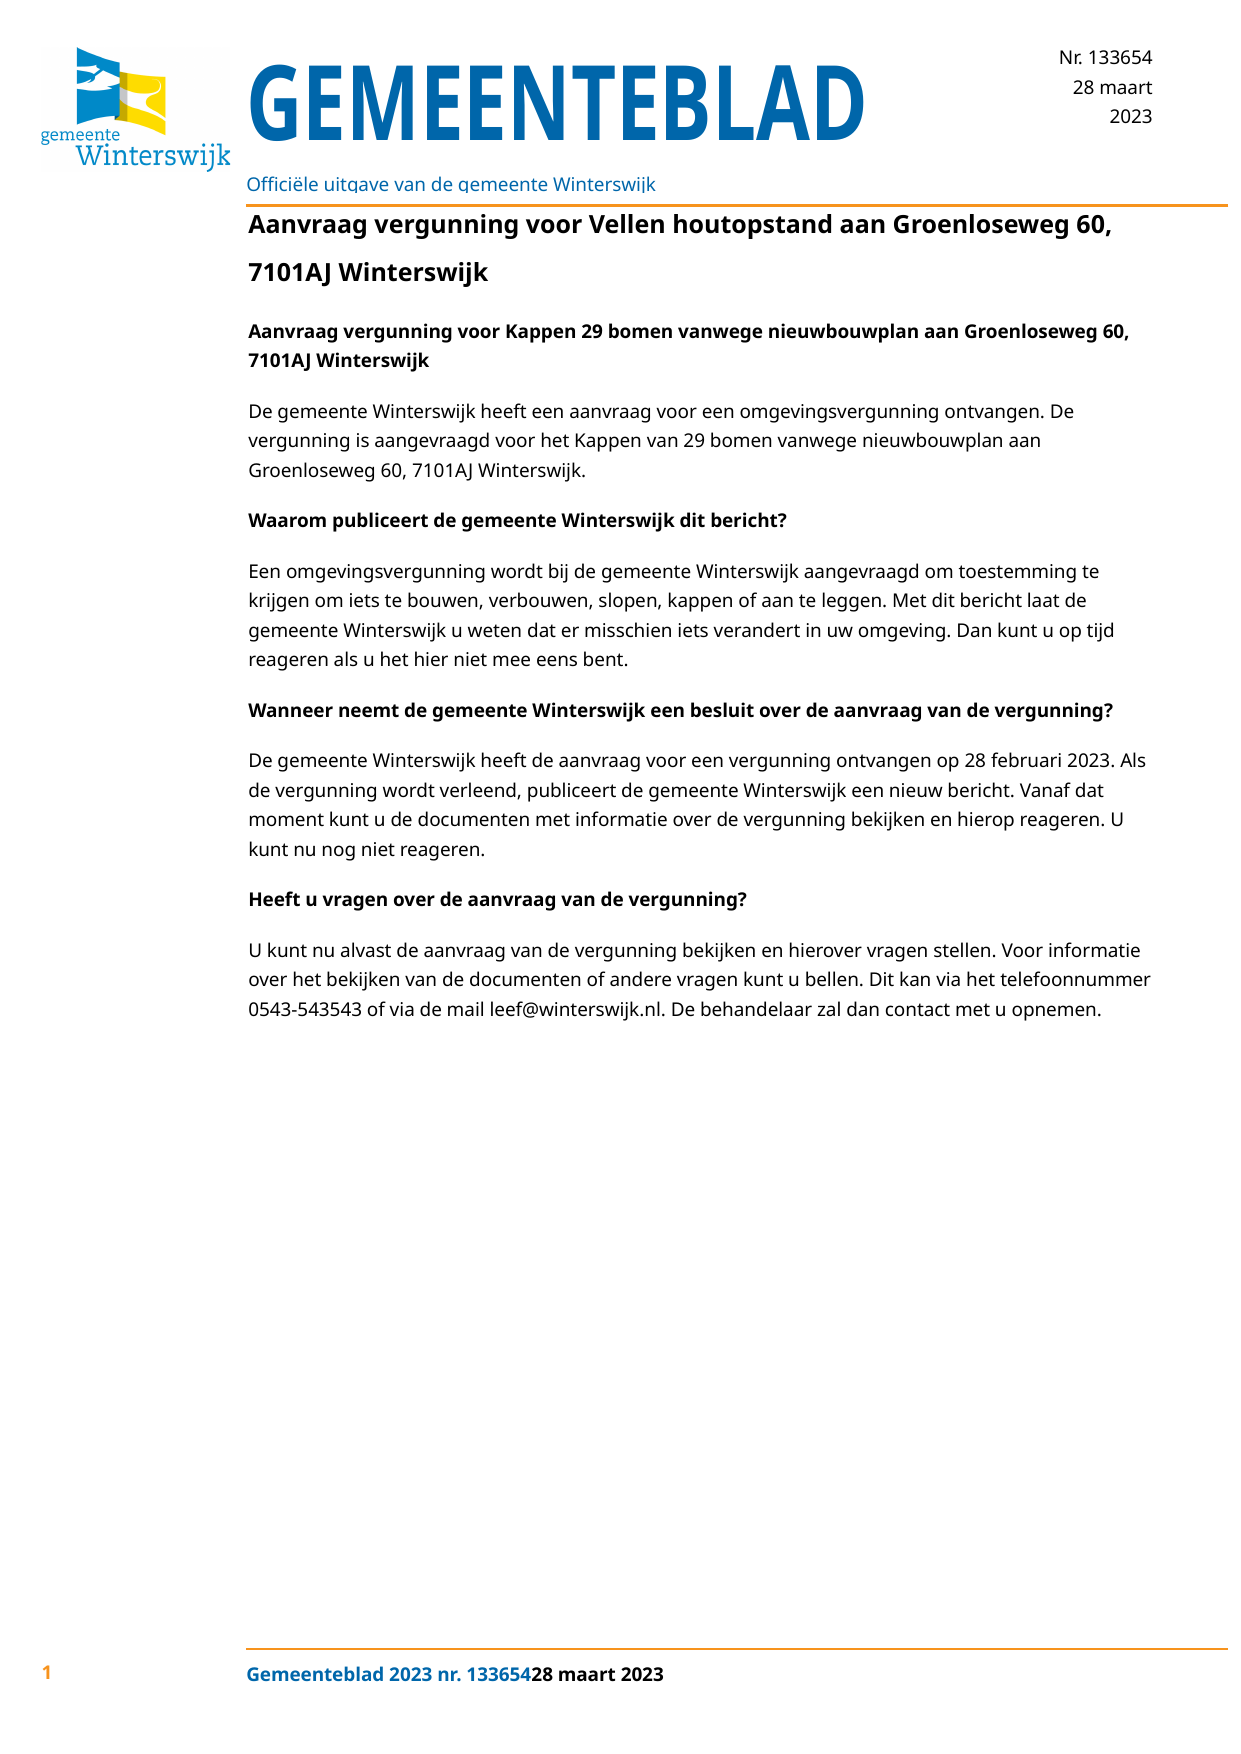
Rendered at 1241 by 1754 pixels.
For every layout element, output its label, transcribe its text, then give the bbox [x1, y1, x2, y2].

text Waarom publiceert de gemeente Winterswijk dit bericht? [248, 507, 1152, 533]
text De gemeente Winterswijk heeft een aanvraag voor een omgevingsvergunning ontvangen. De vergunning is aangevraagd voor het Kappen van 29 bomen vanwege nieuwbouwplan aan Groenloseweg 60, 7101AJ Winterswijk. [248, 398, 1152, 483]
text Wanneer neemt de gemeente Winterswijk een besluit over de aanvraag van de vergunning? [248, 697, 1152, 723]
picture [225, 153, 231, 162]
picture [41, 47, 231, 172]
text U kunt nu alvast de aanvraag van de vergunning bekijken en hierover vragen stellen. Voor informatie over het bekijken van de documenten of andere vragen kunt u bellen. Dit kan via het telefoonnummer 0543-543543 of via de mail leef@winterswijk.nl. De behandelaar zal dan contact met u opnemen. [248, 937, 1152, 1022]
text Aanvraag vergunning voor Vellen houtopstand aan Groenloseweg 60, 7101AJ Winterswijk [248, 207, 1152, 288]
text Een omgevingsvergunning wordt bij de gemeente Winterswijk aangevraagd om toestemming te krijgen om iets te bouwen, verbouwen, slopen, kappen of aan te leggen. Met dit bericht laat de gemeente Winterswijk u weten dat er misschien iets verandert in uw omgeving. Dan kunt u op tijd reageren als u het hier niet mee eens bent. [248, 558, 1152, 672]
text De gemeente Winterswijk heeft de aanvraag voor een vergunning ontvangen op 28 februari 2023. Als de vergunning wordt verleend, publiceert de gemeente Winterswijk een nieuw bericht. Vanaf dat moment kunt u de documenten met informatie over de vergunning bekijken en hierop reageren. U kunt nu nog niet reageren. [248, 747, 1152, 862]
text Heeft u vragen over de aanvraag van de vergunning? [248, 887, 1152, 912]
text Aanvraag vergunning voor Kappen 29 bomen vanwege nieuwbouwplan aan Groenloseweg 60, 7101AJ Winterswijk [248, 318, 1152, 373]
